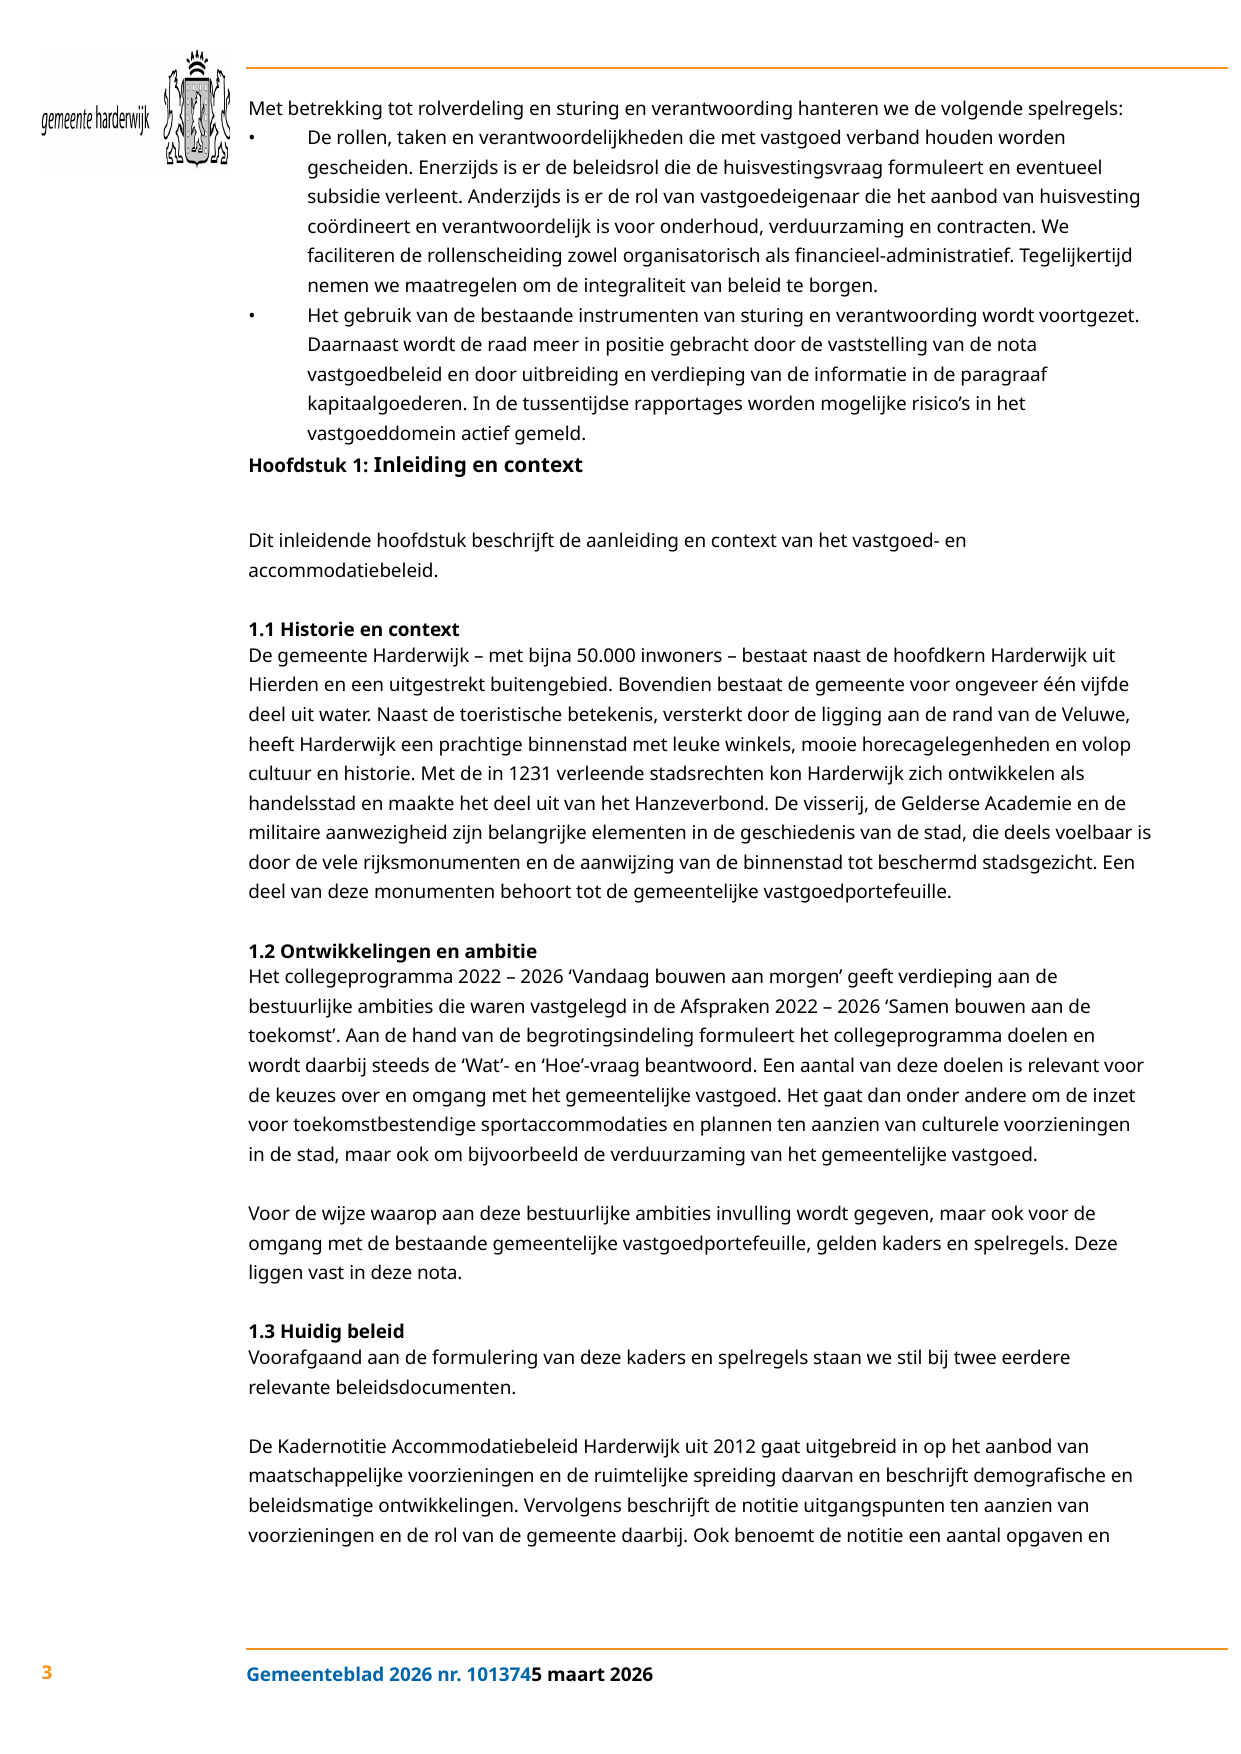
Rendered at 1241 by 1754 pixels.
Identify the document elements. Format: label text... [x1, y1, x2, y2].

text Het collegeprogramma 2022 – 2026 ‘Vandaag bouwen aan morgen’ geeft verdieping aan de bestuurlijke ambities die waren vastgelegd in de Afspraken 2022 – 2026 ‘Samen bouwen aan de toekomst’. Aan de hand van de begrotingsindeling formuleert het collegeprogramma doelen en wordt daarbij steeds de ‘Wat’- en ‘Hoe’-vraag beantwoord. Een aantal van deze doelen is relevant voor de keuzes over en omgang met het gemeentelijke vastgoed. Het gaat dan onder andere om de inzet voor toekomstbestendige sportaccommodaties en plannen ten aanzien van culturele voorzieningen in de stad, maar ook om bijvoorbeeld de verduurzaming van het gemeentelijke vastgoed. [248, 963, 1152, 1167]
text 1.1 Historie en context [248, 616, 1152, 642]
list Het gebruik van de bestaande instrumenten van sturing en verantwoording wordt voortgezet. Daarnaast wordt de raad meer in positie gebracht door de vaststelling van de nota vastgoedbeleid en door uitbreiding en verdieping van de informatie in de paragraaf kapitaalgoederen. In de tussentijdse rapportages worden mogelijke risico’s in het vastgoeddomein actief gemeld. [248, 302, 1152, 446]
text De gemeente Harderwijk – met bijna 50.000 inwoners – bestaat naast de hoofdkern Harderwijk uit Hierden en een uitgestrekt buitengebied. Bovendien bestaat de gemeente voor ongeveer één vijfde deel uit water. Naast de toeristische betekenis, versterkt door de ligging aan de rand van de Veluwe, heeft Harderwijk een prachtige binnenstad met leuke winkels, mooie horecagelegenheden en volop cultuur en historie. Met de in 1231 verleende stadsrechten kon Harderwijk zich ontwikkelen als handelsstad en maakte het deel uit van het Hanzeverbond. De visserij, de Gelderse Academie en de militaire aanwezigheid zijn belangrijke elementen in de geschiedenis van de stad, die deels voelbaar is door de vele rijksmonumenten en de aanwijzing van de binnenstad tot beschermd stadsgezicht. Een deel van deze monumenten behoort tot de gemeentelijke vastgoedportefeuille. [248, 642, 1152, 904]
list De rollen, taken en verantwoordelijkheden die met vastgoed verband houden worden gescheiden. Enerzijds is er de beleidsrol die de huisvestingsvraag formuleert en eventueel subsidie verleent. Anderzijds is er de rol van vastgoedeigenaar die het aanbod van huisvesting coördineert en verantwoordelijk is voor onderhoud, verduurzaming en contracten. We faciliteren de rollenscheiding zowel organisatorisch als financieel-administratief. Tegelijkertijd nemen we maatregelen om de integraliteit van beleid te borgen. [248, 124, 1152, 298]
text 1.3 Huidig beleid [248, 1318, 1152, 1344]
text Hoofdstuk 1: Inleiding en context [248, 450, 1152, 478]
text Voor de wijze waarop aan deze bestuurlijke ambities invulling wordt gegeven, maar ook voor de omgang met de bestaande gemeentelijke vastgoedportefeuille, gelden kaders en spelregels. Deze liggen vast in deze nota. [248, 1200, 1152, 1285]
text Dit inleidende hoofdstuk beschrijft de aanleiding en context van het vastgoed- en accommodatiebeleid. [248, 527, 1152, 583]
text 1.2 Ontwikkelingen en ambitie [248, 938, 1152, 963]
picture [41, 47, 231, 172]
text De Kadernotitie Accommodatiebeleid Harderwijk uit 2012 gaat uitgebreid in op het aanbod van maatschappelijke voorzieningen en de ruimtelijke spreiding daarvan en beschrijft demografische en beleidsmatige ontwikkelingen. Vervolgens beschrijft de notitie uitgangspunten ten aanzien van voorzieningen en de rol van de gemeente daarbij. Ook benoemt de notitie een aantal opgaven en [248, 1433, 1152, 1547]
text Voorafgaand aan de formulering van deze kaders en spelregels staan we stil bij twee eerdere relevante beleidsdocumenten. [248, 1344, 1152, 1399]
text Met betrekking tot rolverdeling en sturing en verantwoording hanteren we de volgende spelregels: [248, 95, 1152, 121]
